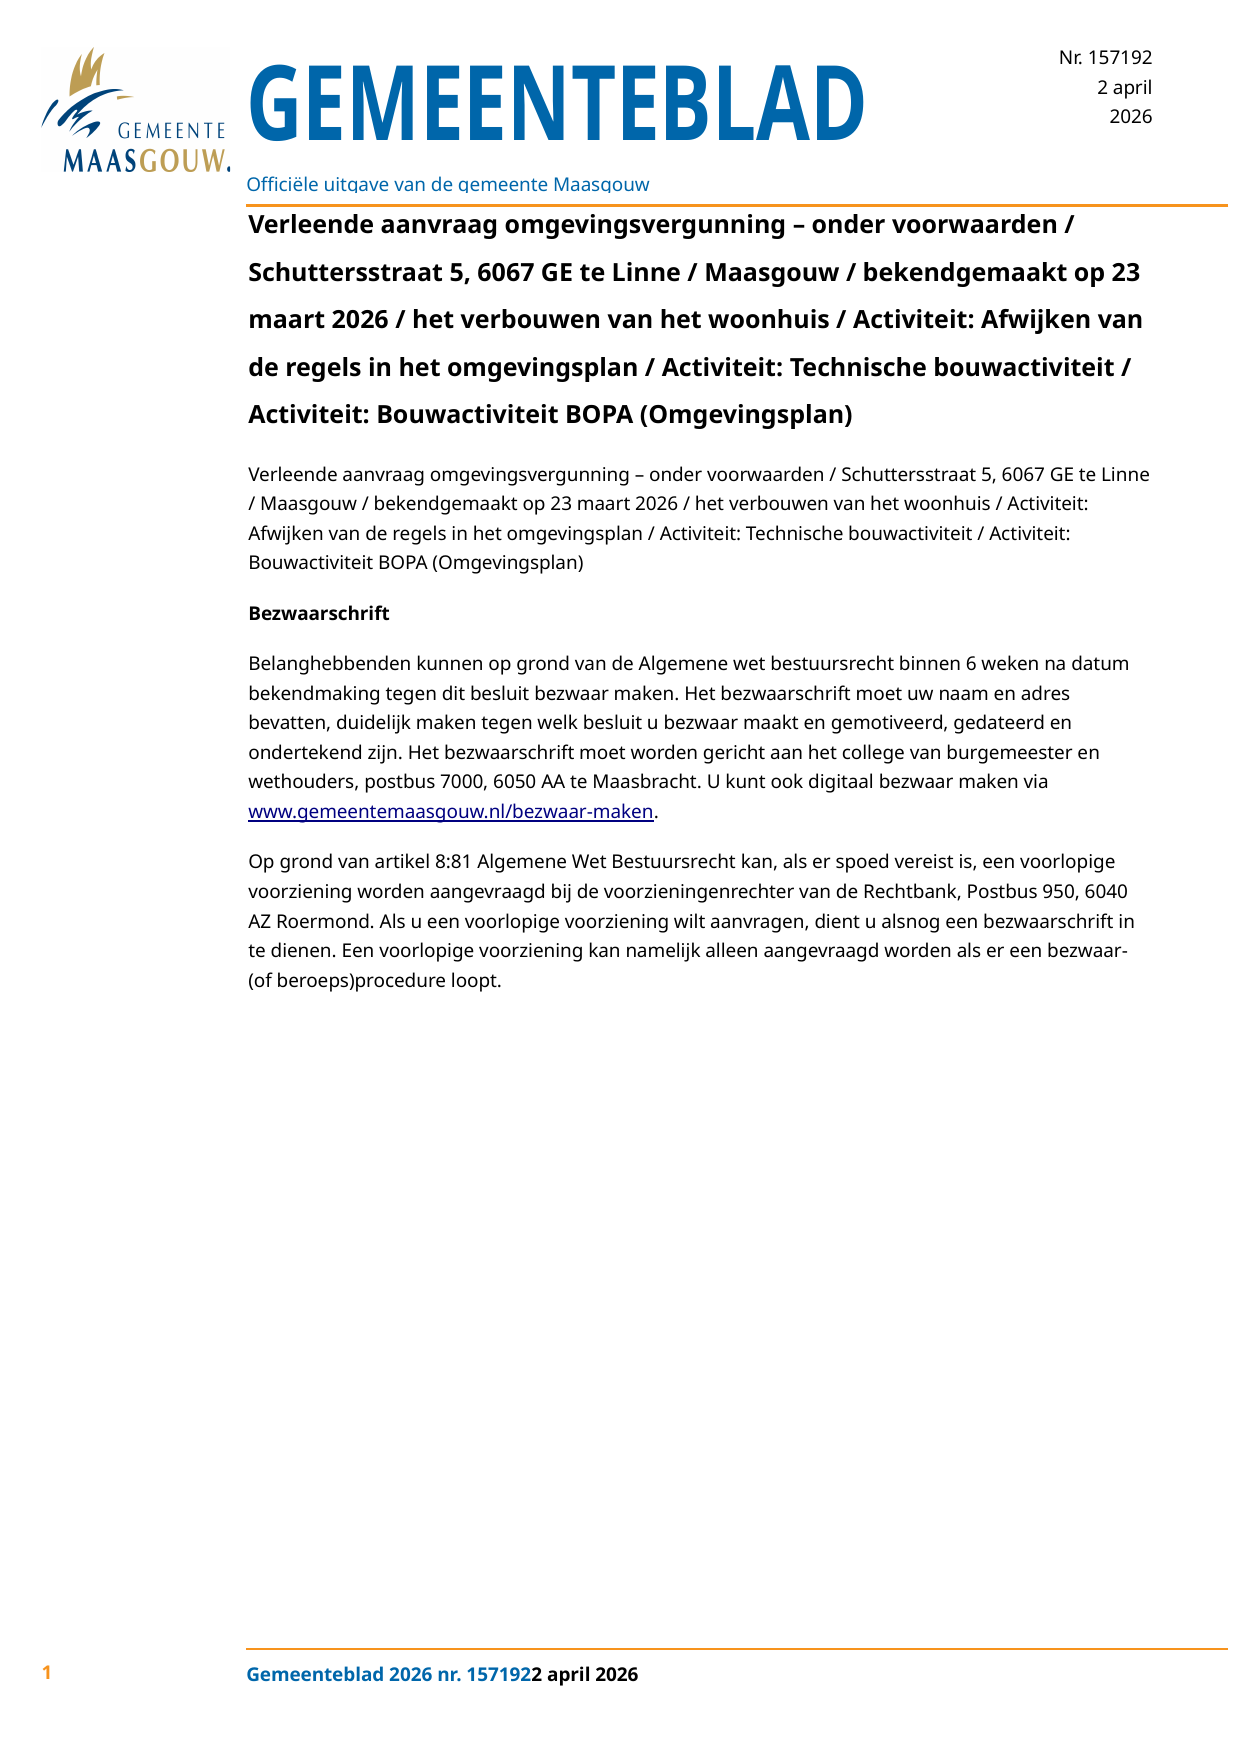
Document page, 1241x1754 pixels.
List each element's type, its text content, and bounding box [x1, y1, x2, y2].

text Belanghebbenden kunnen op grond van de Algemene wet bestuursrecht binnen 6 weken na datum bekendmaking tegen dit besluit bezwaar maken. Het bezwaarschrift moet uw naam en adres bevatten, duidelijk maken tegen welk besluit u bezwaar maakt en gemotiveerd, gedateerd en ondertekend zijn. Het bezwaarschrift moet worden gericht aan het college van burgemeester en wethouders, postbus 7000, 6050 AA te Maasbracht. U kunt ook digitaal bezwaar maken via www.gemeentemaasgouw.nl/bezwaar-maken. [248, 650, 1152, 824]
text Verleende aanvraag omgevingsvergunning – onder voorwaarden / Schuttersstraat 5, 6067 GE te Linne / Maasgouw / bekendgemaakt op 23 maart 2026 / het verbouwen van het woonhuis / Activiteit: Afwijken van de regels in het omgevingsplan / Activiteit: Technische bouwactiviteit / Activiteit: Bouwactiviteit BOPA (Omgevingsplan) [248, 461, 1152, 575]
text Op grond van artikel 8:81 Algemene Wet Bestuursrecht kan, als er spoed vereist is, een voorlopige voorziening worden aangevraagd bij de voorzieningenrechter van de Rechtbank, Postbus 950, 6040 AZ Roermond. Als u een voorlopige voorziening wilt aanvragen, dient u alsnog een bezwaarschrift in te dienen. Een voorlopige voorziening kan namelijk alleen aangevraagd worden als er een bezwaar- (of beroeps)procedure loopt. [248, 849, 1152, 993]
text Verleende aanvraag omgevingsvergunning – onder voorwaarden / Schuttersstraat 5, 6067 GE te Linne / Maasgouw / bekendgemaakt op 23 maart 2026 / het verbouwen van het woonhuis / Activiteit: Afwijken van de regels in het omgevingsplan / Activiteit: Technische bouwactiviteit / Activiteit: Bouwactiviteit BOPA (Omgevingsplan) [248, 207, 1152, 431]
text Bezwaarschrift [248, 600, 1152, 626]
picture [41, 47, 231, 172]
